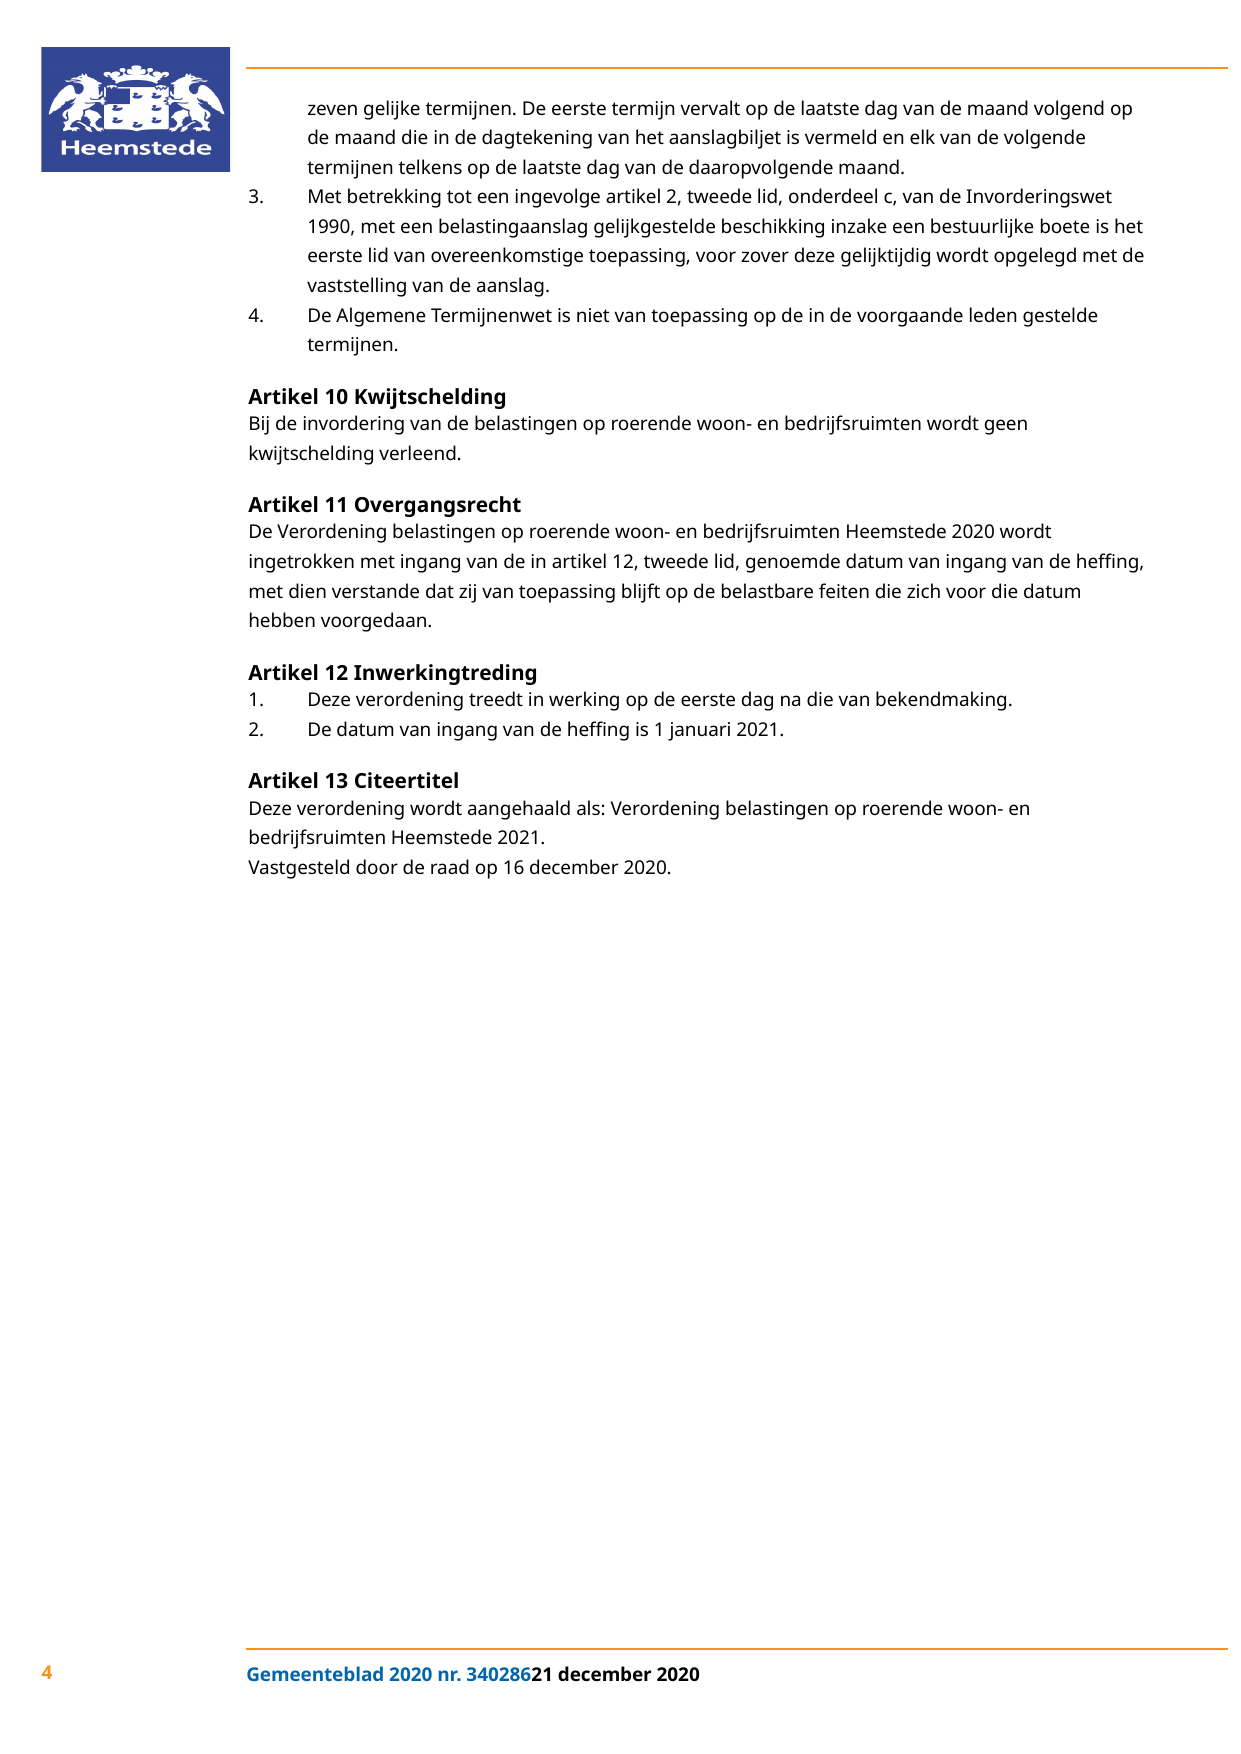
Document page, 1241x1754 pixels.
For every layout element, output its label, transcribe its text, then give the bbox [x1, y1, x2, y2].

text Artikel 11 Overgangsrecht [248, 490, 1152, 519]
text Vastgesteld door de raad op 16 december 2020. [248, 854, 1152, 880]
text Artikel 12 Inwerkingtreding [248, 658, 1152, 686]
text Artikel 13 Citeertitel [248, 766, 1152, 795]
list Met betrekking tot een ingevolge artikel 2, tweede lid, onderdeel c, van de Invorderingswet 1990, met een belastingaanslag gelijkgestelde beschikking inzake een bestuurlijke boete is het eerste lid van overeenkomstige toepassing, voor zover deze gelijktijdig wordt opgelegd met de vaststelling van de aanslag. [248, 183, 1152, 298]
text Deze verordening wordt aangehaald als: Verordening belastingen op roerende woon- en bedrijfsruimten Heemstede 2021. [248, 795, 1152, 850]
text Bij de invordering van de belastingen op roerende woon- en bedrijfsruimten wordt geen kwijtschelding verleend. [248, 410, 1152, 466]
text Artikel 10 Kwijtschelding [248, 382, 1152, 410]
list De datum van ingang van de heffing is 1 januari 2021. [248, 716, 1152, 742]
list zeven gelijke termijnen. De eerste termijn vervalt op de laatste dag van de maand volgend op de maand die in de dagtekening van het aanslagbiljet is vermeld en elk van de volgende termijnen telkens op de laatste dag van de daaropvolgende maand. [248, 95, 1152, 180]
text De Verordening belastingen op roerende woon- en bedrijfsruimten Heemstede 2020 wordt ingetrokken met ingang van de in artikel 12, tweede lid, genoemde datum van ingang van de heffing, met dien verstande dat zij van toepassing blijft op de belastbare feiten die zich voor die datum hebben voorgedaan. [248, 519, 1152, 633]
picture [41, 47, 231, 172]
list De Algemene Termijnenwet is niet van toepassing op de in de voorgaande leden gestelde termijnen. [248, 302, 1152, 357]
list Deze verordening treedt in werking op de eerste dag na die van bekendmaking. [248, 686, 1152, 712]
